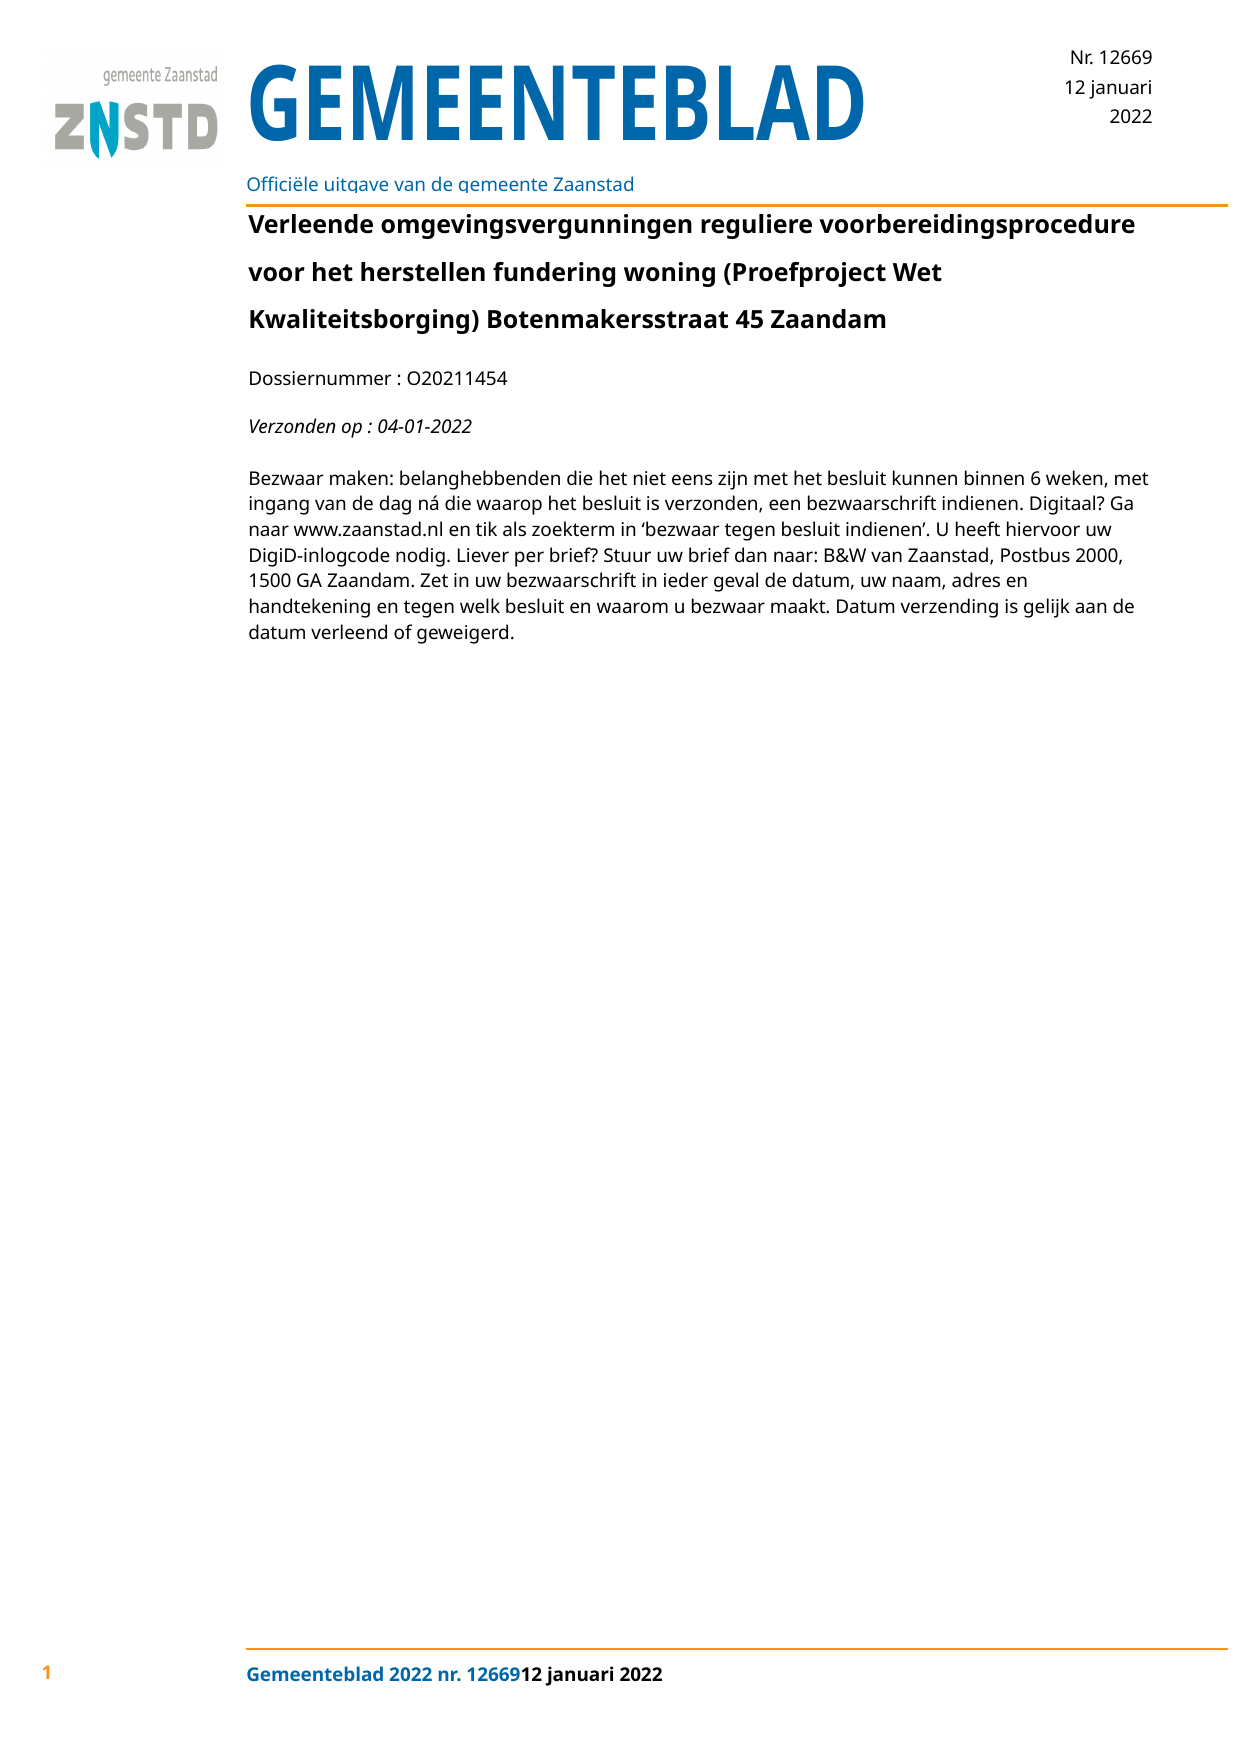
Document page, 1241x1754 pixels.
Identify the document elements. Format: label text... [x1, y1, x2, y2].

text Dossiernummer : O20211454 [248, 366, 1152, 391]
text Verzonden op : 04-01-2022 [248, 413, 1152, 439]
text Verleende omgevingsvergunningen reguliere voorbereidingsprocedure voor het herstellen fundering woning (Proefproject Wet Kwaliteitsborging) Botenmakersstraat 45 Zaandam [248, 207, 1152, 336]
picture [41, 47, 231, 172]
text Bezwaar maken: belanghebbenden die het niet eens zijn met het besluit kunnen binnen 6 weken, met ingang van de dag ná die waarop het besluit is verzonden, een bezwaarschrift indienen. Digitaal? Ga naar www.zaanstad.nl en tik als zoekterm in ‘bezwaar tegen besluit indienen’. U heeft hiervoor uw DigiD-inlogcode nodig. Liever per brief? Stuur uw brief dan naar: B&W van Zaanstad, Postbus 2000, 1500 GA Zaandam. Zet in uw bezwaarschrift in ieder geval de datum, uw naam, adres en handtekening en tegen welk besluit en waarom u bezwaar maakt. Datum verzending is gelijk aan de datum verleend of geweigerd. [248, 465, 1152, 645]
